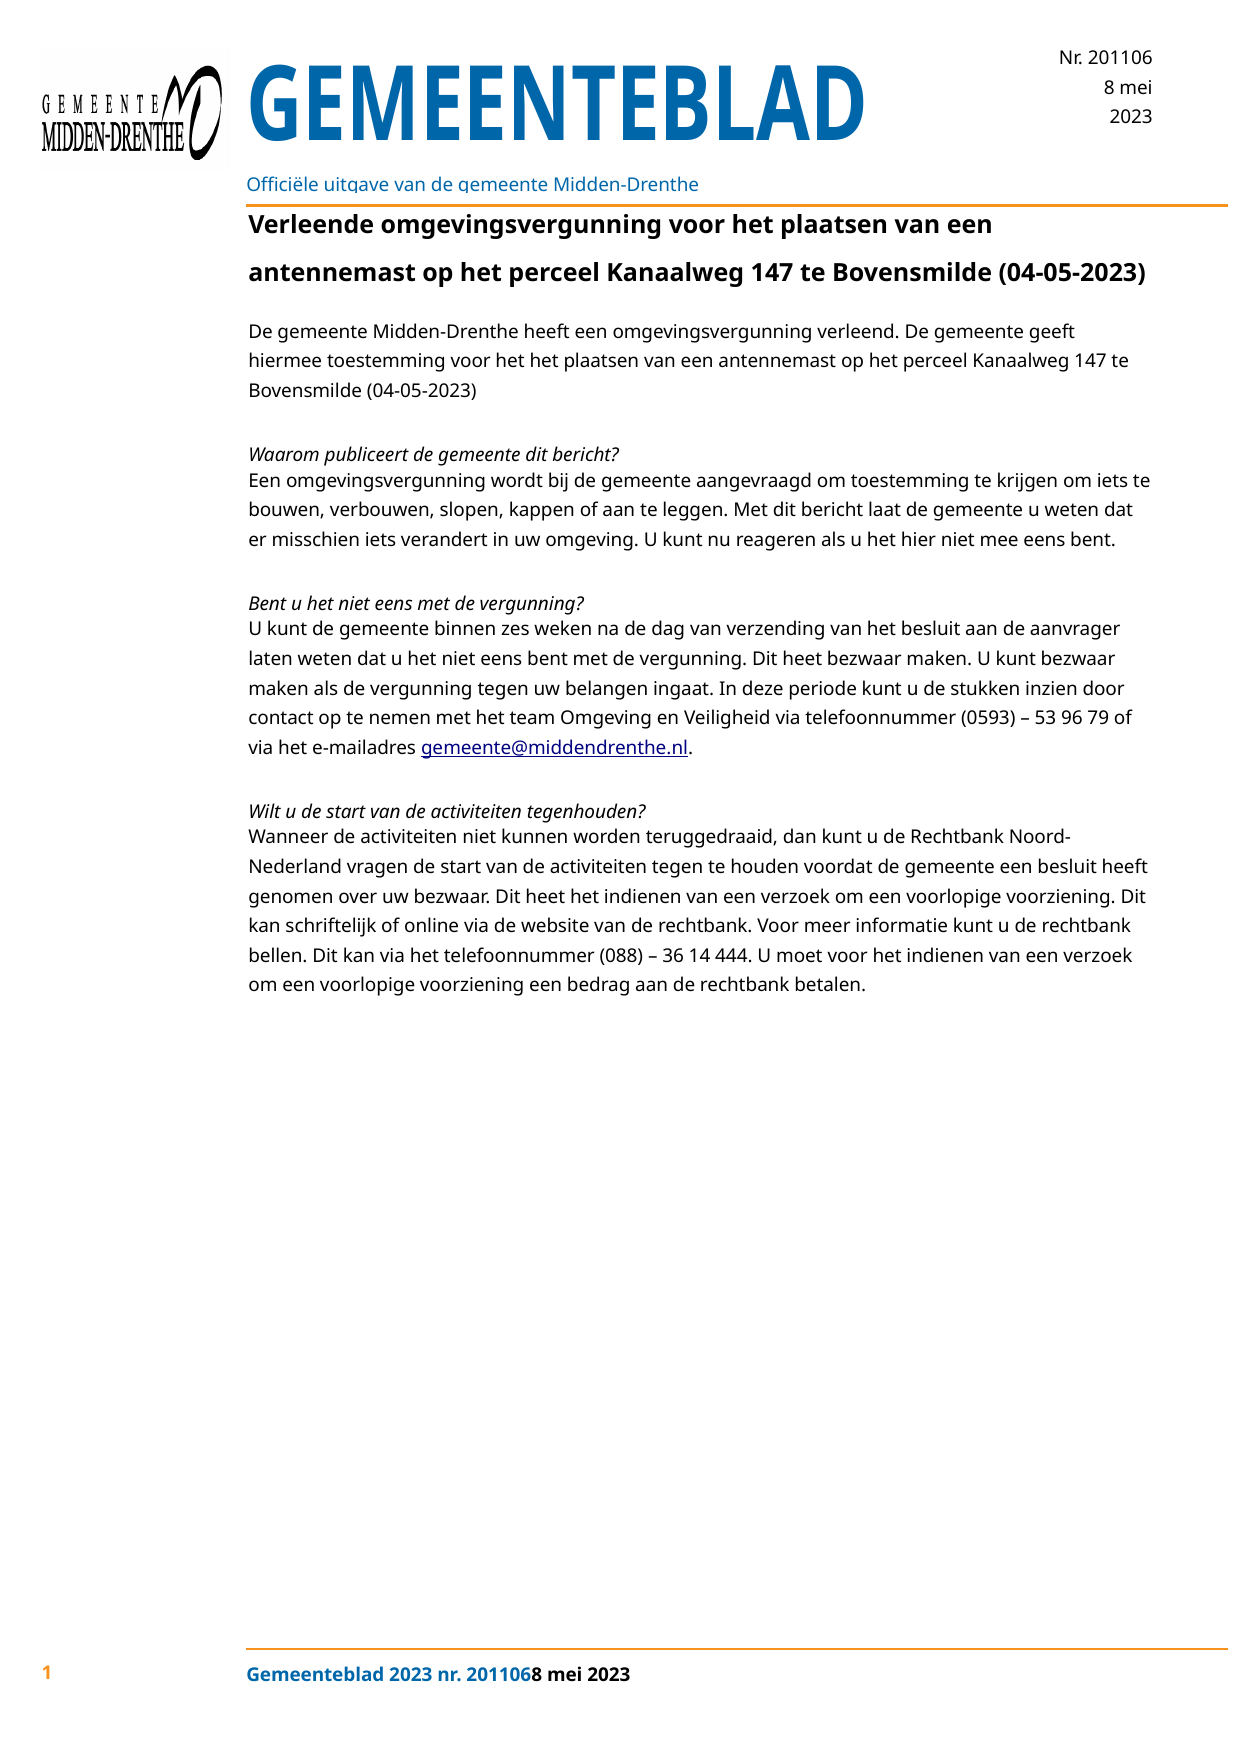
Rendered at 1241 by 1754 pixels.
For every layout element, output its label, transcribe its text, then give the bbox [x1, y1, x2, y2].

text Wanneer de activiteiten niet kunnen worden teruggedraaid, dan kunt u de Rechtbank Noord-Nederland vragen de start van de activiteiten tegen te houden voordat de gemeente een besluit heeft genomen over uw bezwaar. Dit heet het indienen van een verzoek om een voorlopige voorziening. Dit kan schriftelijk of online via de website van de rechtbank. Voor meer informatie kunt u de rechtbank bellen. Dit kan via het telefoonnummer (088) – 36 14 444. U moet voor het indienen van een verzoek om een voorlopige voorziening een bedrag aan de rechtbank betalen. [248, 824, 1152, 997]
text Een omgevingsvergunning wordt bij de gemeente aangevraagd om toestemming te krijgen om iets te bouwen, verbouwen, slopen, kappen of aan te leggen. Met dit bericht laat de gemeente u weten dat er misschien iets verandert in uw omgeving. U kunt nu reageren als u het hier niet mee eens bent. [248, 467, 1152, 552]
text Bent u het niet eens met de vergunning? [248, 590, 1152, 616]
text U kunt de gemeente binnen zes weken na de dag van verzending van het besluit aan de aanvrager laten weten dat u het niet eens bent met de vergunning. Dit heet bezwaar maken. U kunt bezwaar maken als de vergunning tegen uw belangen ingaat. In deze periode kunt u de stukken inzien door contact op te nemen met het team Omgeving en Veiligheid via telefoonnummer (0593) – 53 96 79 of via het e-mailadres gemeente@middendrenthe.nl. [248, 616, 1152, 760]
picture [41, 47, 231, 172]
text Waarom publiceert de gemeente dit bericht? [248, 441, 1152, 467]
text De gemeente Midden-Drenthe heeft een omgevingsvergunning verleend. De gemeente geeft hiermee toestemming voor het het plaatsen van een antennemast op het perceel Kanaalweg 147 te Bovensmilde (04-05-2023) [248, 318, 1152, 403]
text Wilt u de start van de activiteiten tegenhouden? [248, 798, 1152, 824]
text Verleende omgevingsvergunning voor het plaatsen van een antennemast op het perceel Kanaalweg 147 te Bovensmilde (04-05-2023) [248, 207, 1152, 288]
